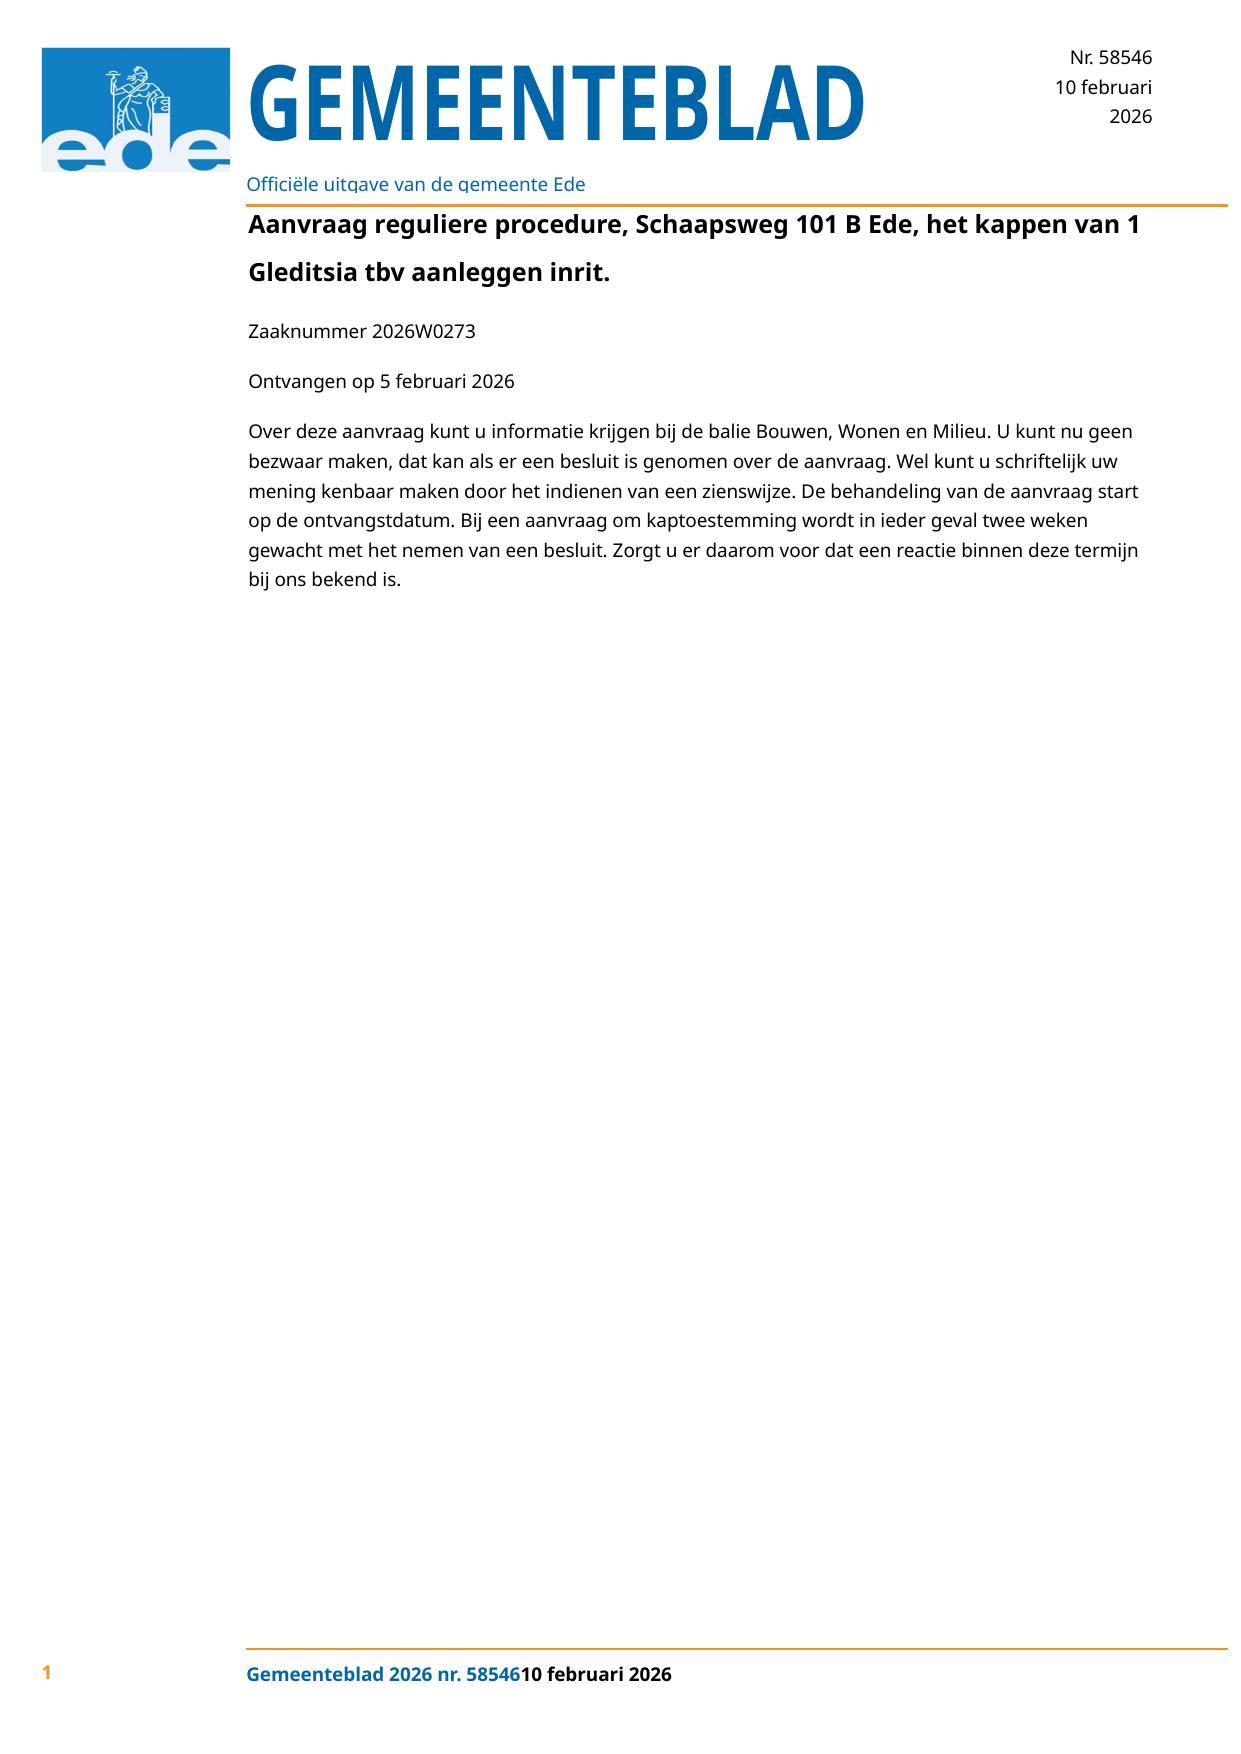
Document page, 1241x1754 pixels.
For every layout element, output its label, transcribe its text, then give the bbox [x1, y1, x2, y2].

picture [41, 47, 231, 172]
text Aanvraag reguliere procedure, Schaapsweg 101 B Ede, het kappen van 1 Gleditsia tbv aanleggen inrit. [248, 207, 1152, 288]
text Zaaknummer 2026W0273 [248, 318, 1152, 344]
text Over deze aanvraag kunt u informatie krijgen bij de balie Bouwen, Wonen en Milieu. U kunt nu geen bezwaar maken, dat kan als er een besluit is genomen over de aanvraag. Wel kunt u schriftelijk uw mening kenbaar maken door het indienen van een zienswijze. De behandeling van de aanvraag start op de ontvangstdatum. Bij een aanvraag om kaptoestemming wordt in ieder geval twee weken gewacht met het nemen van een besluit. Zorgt u er daarom voor dat een reactie binnen deze termijn bij ons bekend is. [248, 419, 1152, 592]
text Ontvangen op 5 februari 2026 [248, 368, 1152, 394]
